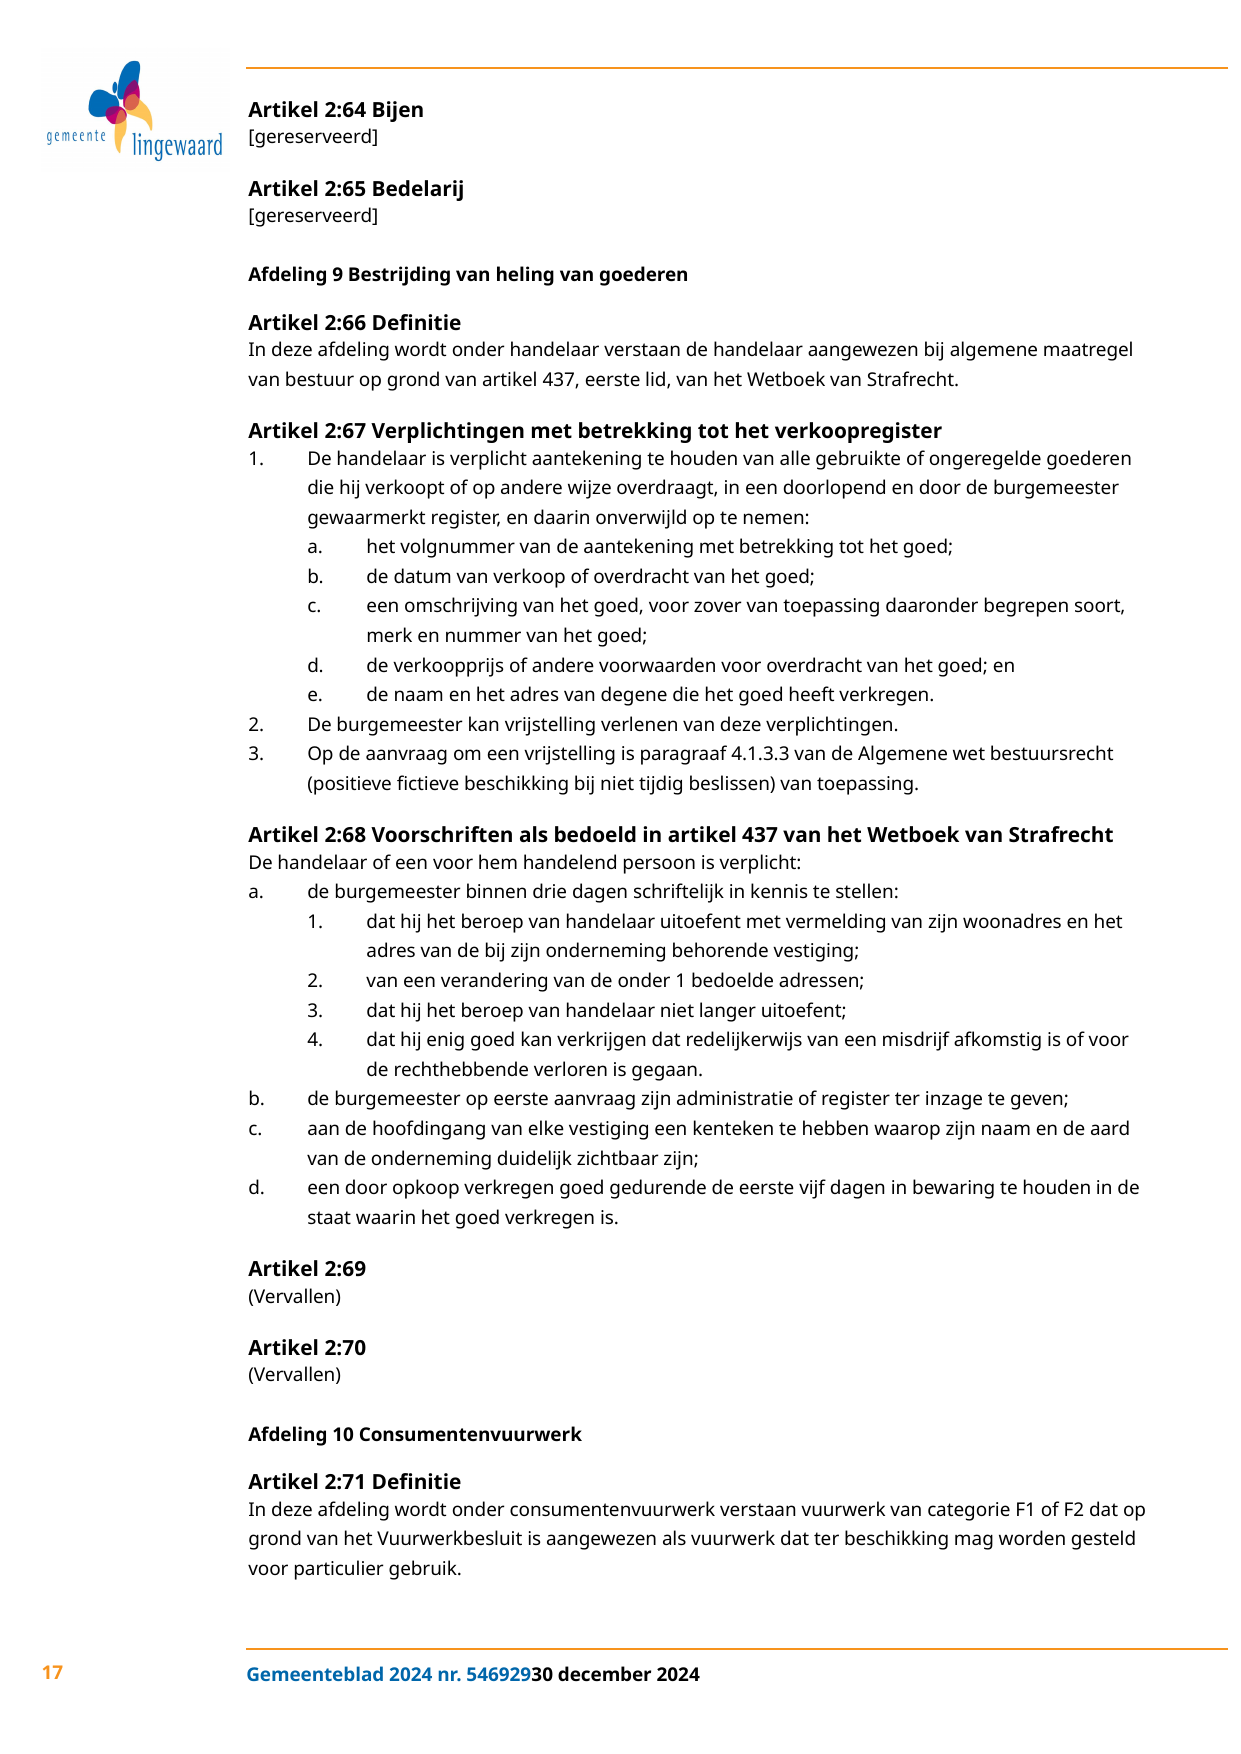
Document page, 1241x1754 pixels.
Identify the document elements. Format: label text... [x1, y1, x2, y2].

list de verkoopprijs of andere voorwaarden voor overdracht van het goed; en [307, 652, 1152, 677]
text De handelaar of een voor hem handelend persoon is verplicht: [248, 849, 1152, 875]
list aan de hoofdingang van elke vestiging een kenteken te hebben waarop zijn naam en de aard van de onderneming duidelijk zichtbaar zijn; [248, 1115, 1152, 1171]
text Artikel 2:71 Definitie [248, 1467, 1152, 1496]
text Afdeling 9 Bestrijding van heling van goederen [248, 261, 1152, 287]
picture [41, 47, 231, 172]
text Artikel 2:70 [248, 1333, 1152, 1362]
text Afdeling 10 Consumentenvuurwerk [248, 1421, 1152, 1447]
list de naam en het adres van degene die het goed heeft verkregen. [307, 681, 1152, 707]
list De burgemeester kan vrijstelling verlenen van deze verplichtingen. [248, 711, 1152, 737]
list het volgnummer van de aantekening met betrekking tot het goed; [307, 533, 1152, 559]
text Artikel 2:68 Voorschriften als bedoeld in artikel 437 van het Wetboek van Strafrecht [248, 821, 1152, 849]
text In deze afdeling wordt onder consumentenvuurwerk verstaan vuurwerk van categorie F1 of F2 dat op grond van het Vuurwerkbesluit is aangewezen als vuurwerk dat ter beschikking mag worden gesteld voor particulier gebruik. [248, 1496, 1152, 1581]
text In deze afdeling wordt onder handelaar verstaan de handelaar aangewezen bij algemene maatregel van bestuur op grond van artikel 437, eerste lid, van het Wetboek van Strafrecht. [248, 336, 1152, 392]
text Artikel 2:67 Verplichtingen met betrekking tot het verkoopregister [248, 416, 1152, 445]
list dat hij enig goed kan verkrijgen dat redelijkerwijs van een misdrijf afkomstig is of voor de rechthebbende verloren is gegaan. [307, 1026, 1152, 1082]
text [gereserveerd] [248, 202, 1152, 228]
list een omschrijving van het goed, voor zover van toepassing daaronder begrepen soort, merk en nummer van het goed; [307, 593, 1152, 648]
text (Vervallen) [248, 1283, 1152, 1308]
list de burgemeester op eerste aanvraag zijn administratie of register ter inzage te geven; [248, 1086, 1152, 1111]
text Artikel 2:65 Bedelarij [248, 174, 1152, 202]
list van een verandering van de onder 1 bedoelde adressen; [307, 967, 1152, 993]
list een door opkoop verkregen goed gedurende de eerste vijf dagen in bewaring te houden in de staat waarin het goed verkregen is. [248, 1174, 1152, 1230]
text Artikel 2:69 [248, 1254, 1152, 1283]
text (Vervallen) [248, 1362, 1152, 1387]
text [gereserveerd] [248, 123, 1152, 149]
list de datum van verkoop of overdracht van het goed; [307, 563, 1152, 589]
text Artikel 2:64 Bijen [248, 95, 1152, 123]
list de burgemeester binnen drie dagen schriftelijk in kennis te stellen: [248, 878, 1152, 904]
list dat hij het beroep van handelaar niet langer uitoefent; [307, 997, 1152, 1023]
list Op de aanvraag om een vrijstelling is paragraaf 4.1.3.3 van de Algemene wet bestuursrecht (positieve fictieve beschikking bij niet tijdig beslissen) van toepassing. [248, 741, 1152, 796]
list De handelaar is verplicht aantekening te houden van alle gebruikte of ongeregelde goederen die hij verkoopt of op andere wijze overdraagt, in een doorlopend en door de burgemeester gewaarmerkt register, en daarin onverwijld op te nemen: [248, 445, 1152, 529]
list dat hij het beroep van handelaar uitoefent met vermelding van zijn woonadres en het adres van de bij zijn onderneming behorende vestiging; [307, 908, 1152, 963]
text Artikel 2:66 Definitie [248, 308, 1152, 336]
